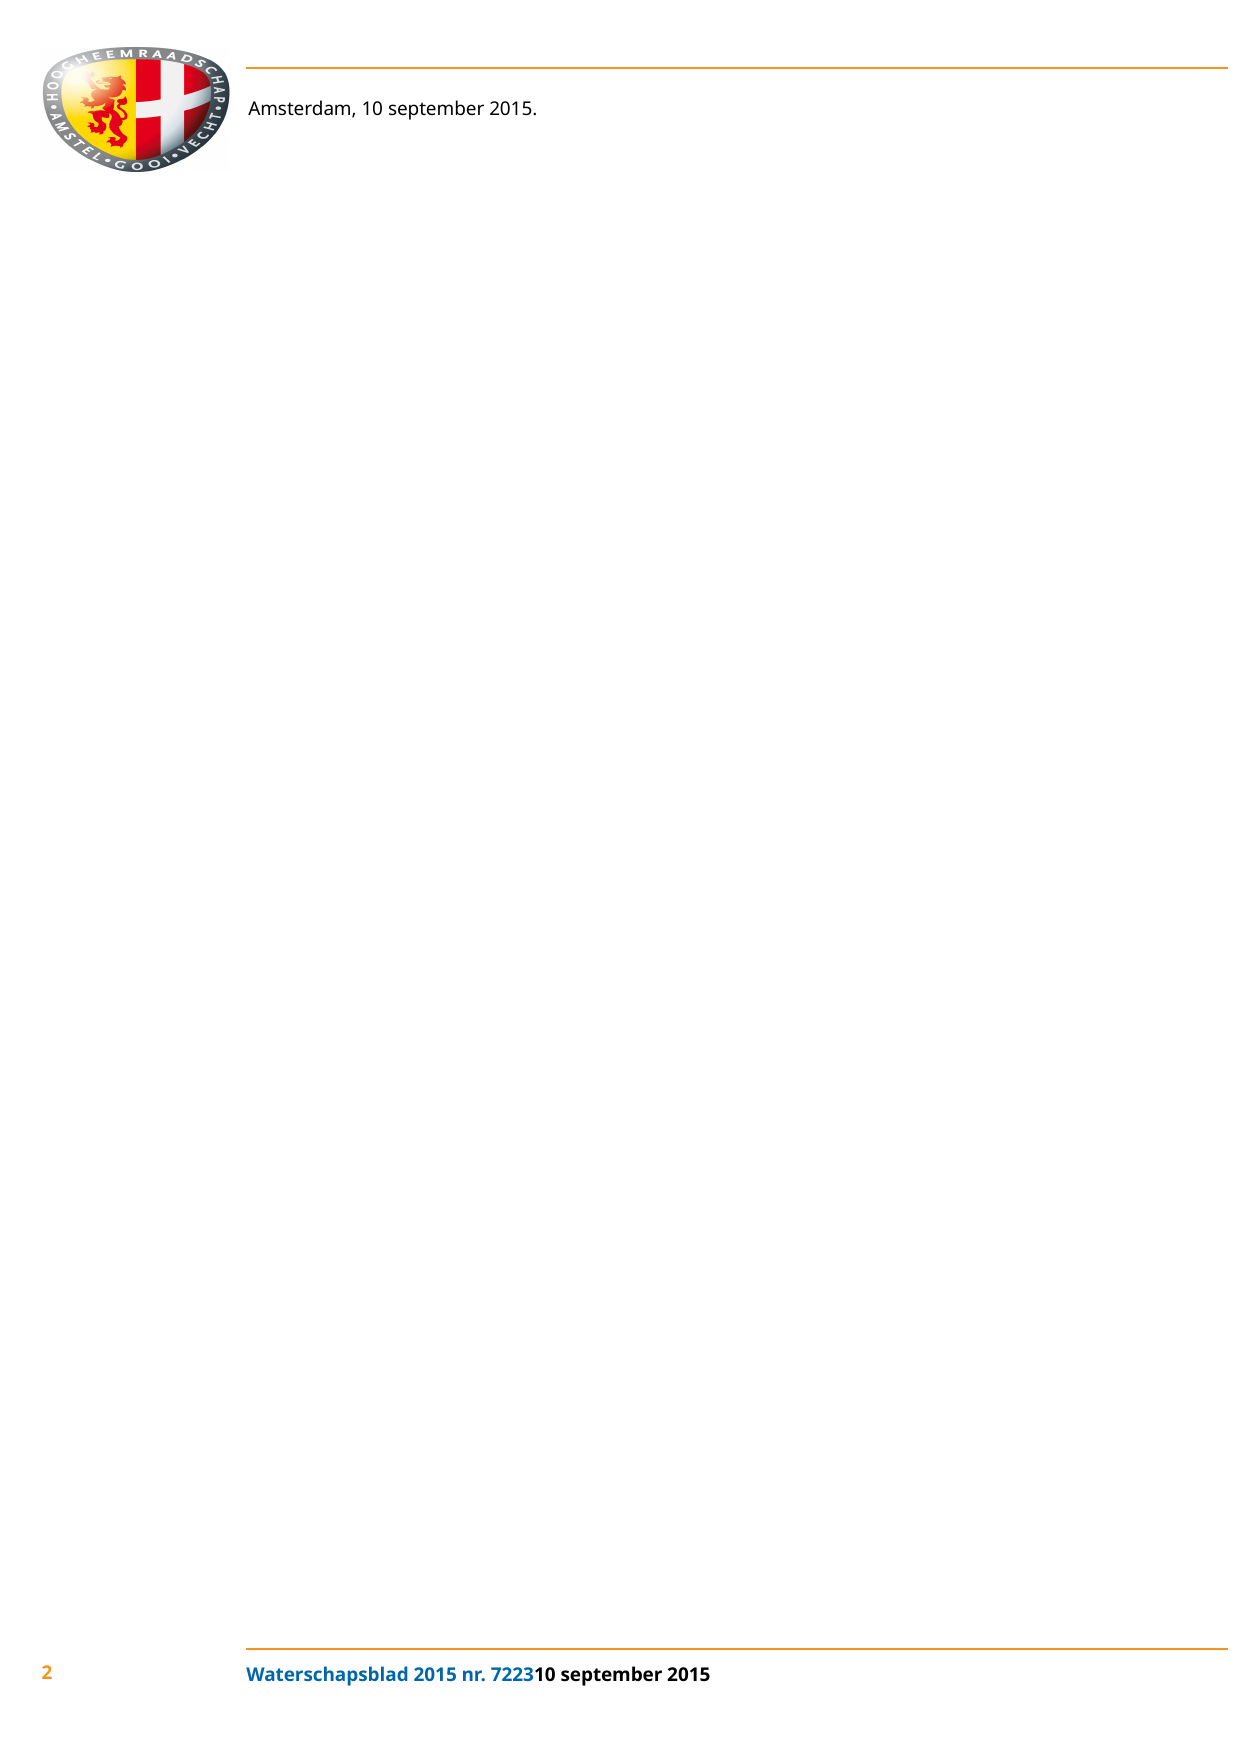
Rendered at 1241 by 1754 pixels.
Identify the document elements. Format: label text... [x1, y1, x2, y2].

picture [41, 47, 231, 172]
text Amsterdam, 10 september 2015. [248, 95, 1152, 121]
